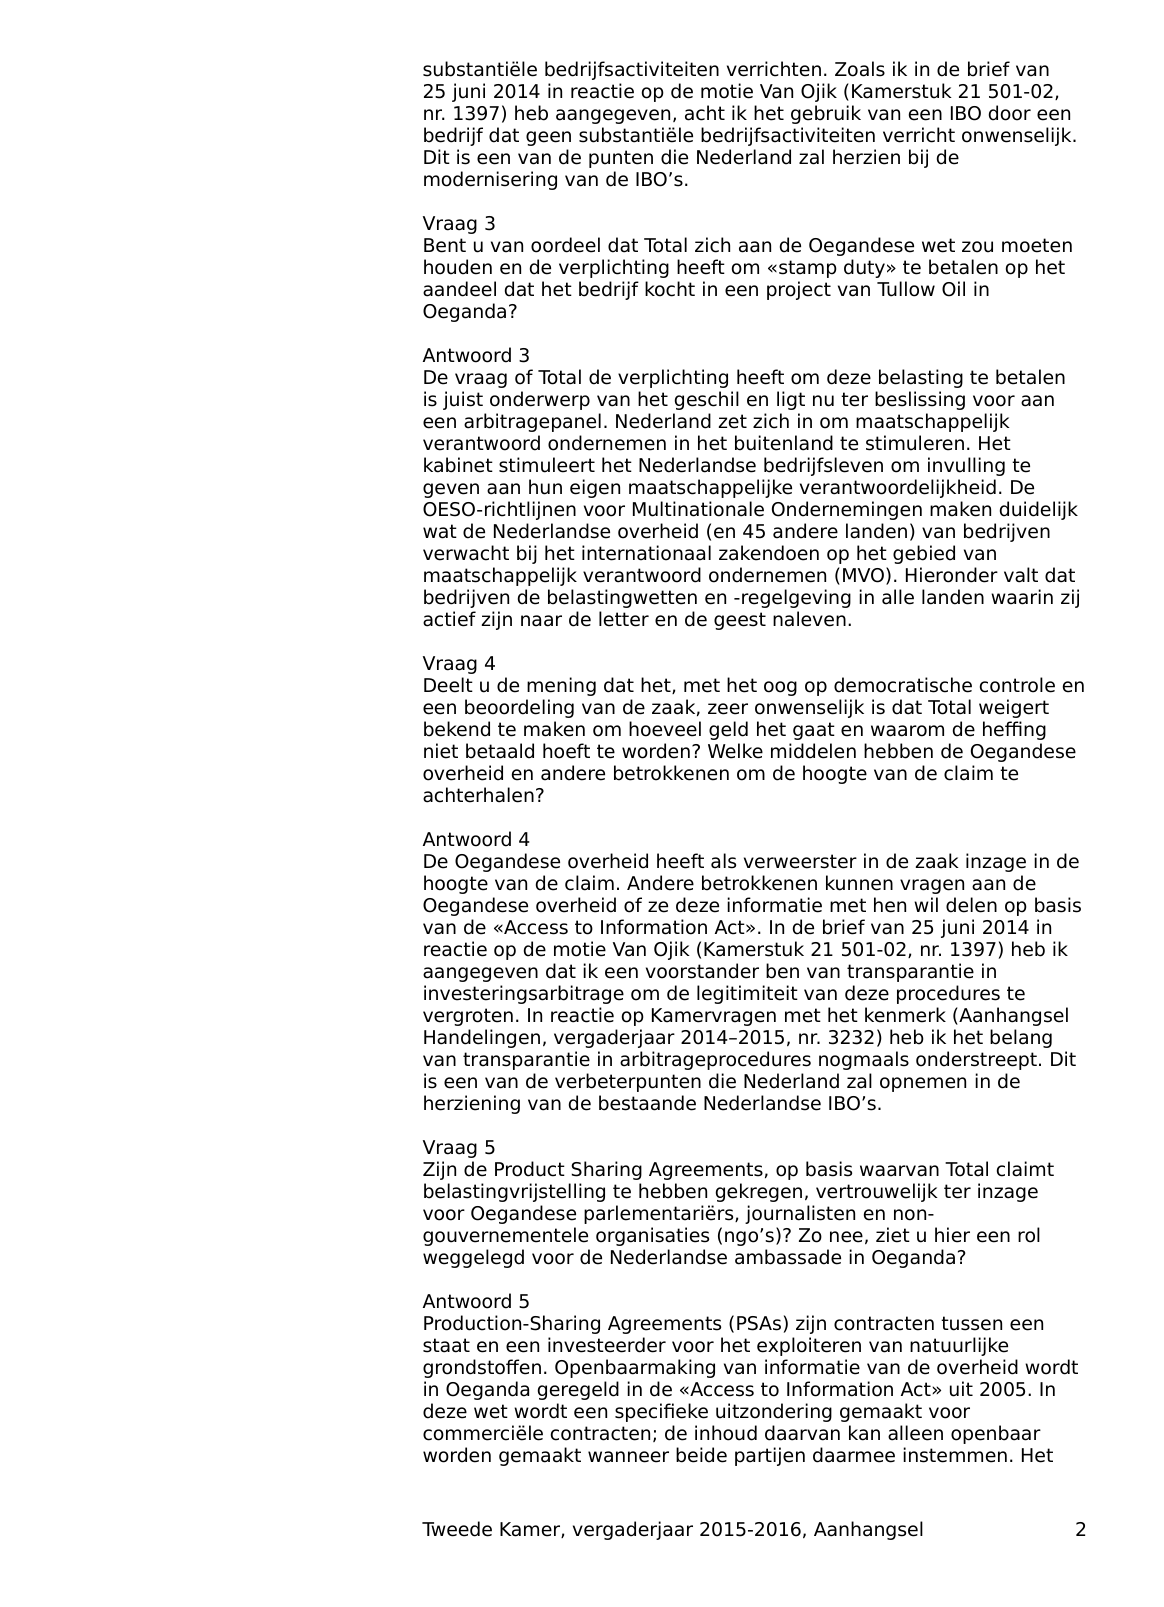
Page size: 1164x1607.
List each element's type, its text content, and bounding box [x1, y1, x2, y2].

text Vraag 5 [422, 1137, 1087, 1159]
text Antwoord 4 [422, 829, 1087, 851]
text substantiële bedrijfsactiviteiten verrichten. Zoals ik in de brief van 25 juni 2014 in reactie op de motie Van Ojik (Kamerstuk 21 501-02, nr. 1397) heb aangegeven, acht ik het gebruik van een IBO door een bedrijf dat geen substantiële bedrijfsactiviteiten verricht onwenselijk. Dit is een van de punten die Nederland zal herzien bij de modernisering van de IBO’s. [422, 59, 1087, 191]
text Production-Sharing Agreements (PSAs) zijn contracten tussen een staat en een investeerder voor het exploiteren van natuurlijke grondstoffen. Openbaarmaking van informatie van de overheid wordt in Oeganda geregeld in de «Access to Information Act» uit 2005. In deze wet wordt een specifieke uitzondering gemaakt voor commerciële contracten; de inhoud daarvan kan alleen openbaar worden gemaakt wanneer beide partijen daarmee instemmen. Het [422, 1313, 1087, 1467]
text Zijn de Product Sharing Agreements, op basis waarvan Total claimt belastingvrijstelling te hebben gekregen, vertrouwelijk ter inzage voor Oegandese parlementariërs, journalisten en non-gouvernementele organisaties (ngo’s)? Zo nee, ziet u hier een rol weggelegd voor de Nederlandse ambassade in Oeganda? [422, 1159, 1087, 1269]
text Bent u van oordeel dat Total zich aan de Oegandese wet zou moeten houden en de verplichting heeft om «stamp duty» te betalen op het aandeel dat het bedrijf kocht in een project van Tullow Oil in Oeganda? [422, 235, 1087, 323]
text De Oegandese overheid heeft als verweerster in de zaak inzage in de hoogte van de claim. Andere betrokkenen kunnen vragen aan de Oegandese overheid of ze deze informatie met hen wil delen op basis van de «Access to Information Act». In de brief van 25 juni 2014 in reactie op de motie Van Ojik (Kamerstuk 21 501-02, nr. 1397) heb ik aangegeven dat ik een voorstander ben van transparantie in investeringsarbitrage om de legitimiteit van deze procedures te vergroten. In reactie op Kamervragen met het kenmerk (Aanhangsel Handelingen, vergaderjaar 2014–2015, nr. 3232) heb ik het belang van transparantie in arbitrageprocedures nogmaals onderstreept. Dit is een van de verbeterpunten die Nederland zal opnemen in de herziening van de bestaande Nederlandse IBO’s. [422, 851, 1087, 1115]
text Vraag 4 [422, 653, 1087, 675]
text Deelt u de mening dat het, met het oog op democratische controle en een beoordeling van de zaak, zeer onwenselijk is dat Total weigert bekend te maken om hoeveel geld het gaat en waarom de heffing niet betaald hoeft te worden? Welke middelen hebben de Oegandese overheid en andere betrokkenen om de hoogte van de claim te achterhalen? [422, 675, 1087, 807]
text Antwoord 3 [422, 345, 1087, 367]
text Vraag 3 [422, 213, 1087, 235]
text Antwoord 5 [422, 1291, 1087, 1313]
text De vraag of Total de verplichting heeft om deze belasting te betalen is juist onderwerp van het geschil en ligt nu ter beslissing voor aan een arbitragepanel. Nederland zet zich in om maatschappelijk verantwoord ondernemen in het buitenland te stimuleren. Het kabinet stimuleert het Nederlandse bedrijfsleven om invulling te geven aan hun eigen maatschappelijke verantwoordelijkheid. De OESO-richtlijnen voor Multinationale Ondernemingen maken duidelijk wat de Nederlandse overheid (en 45 andere landen) van bedrijven verwacht bij het internationaal zakendoen op het gebied van maatschappelijk verantwoord ondernemen (MVO). Hieronder valt dat bedrijven de belastingwetten en -regelgeving in alle landen waarin zij actief zijn naar de letter en de geest naleven. [422, 367, 1087, 631]
